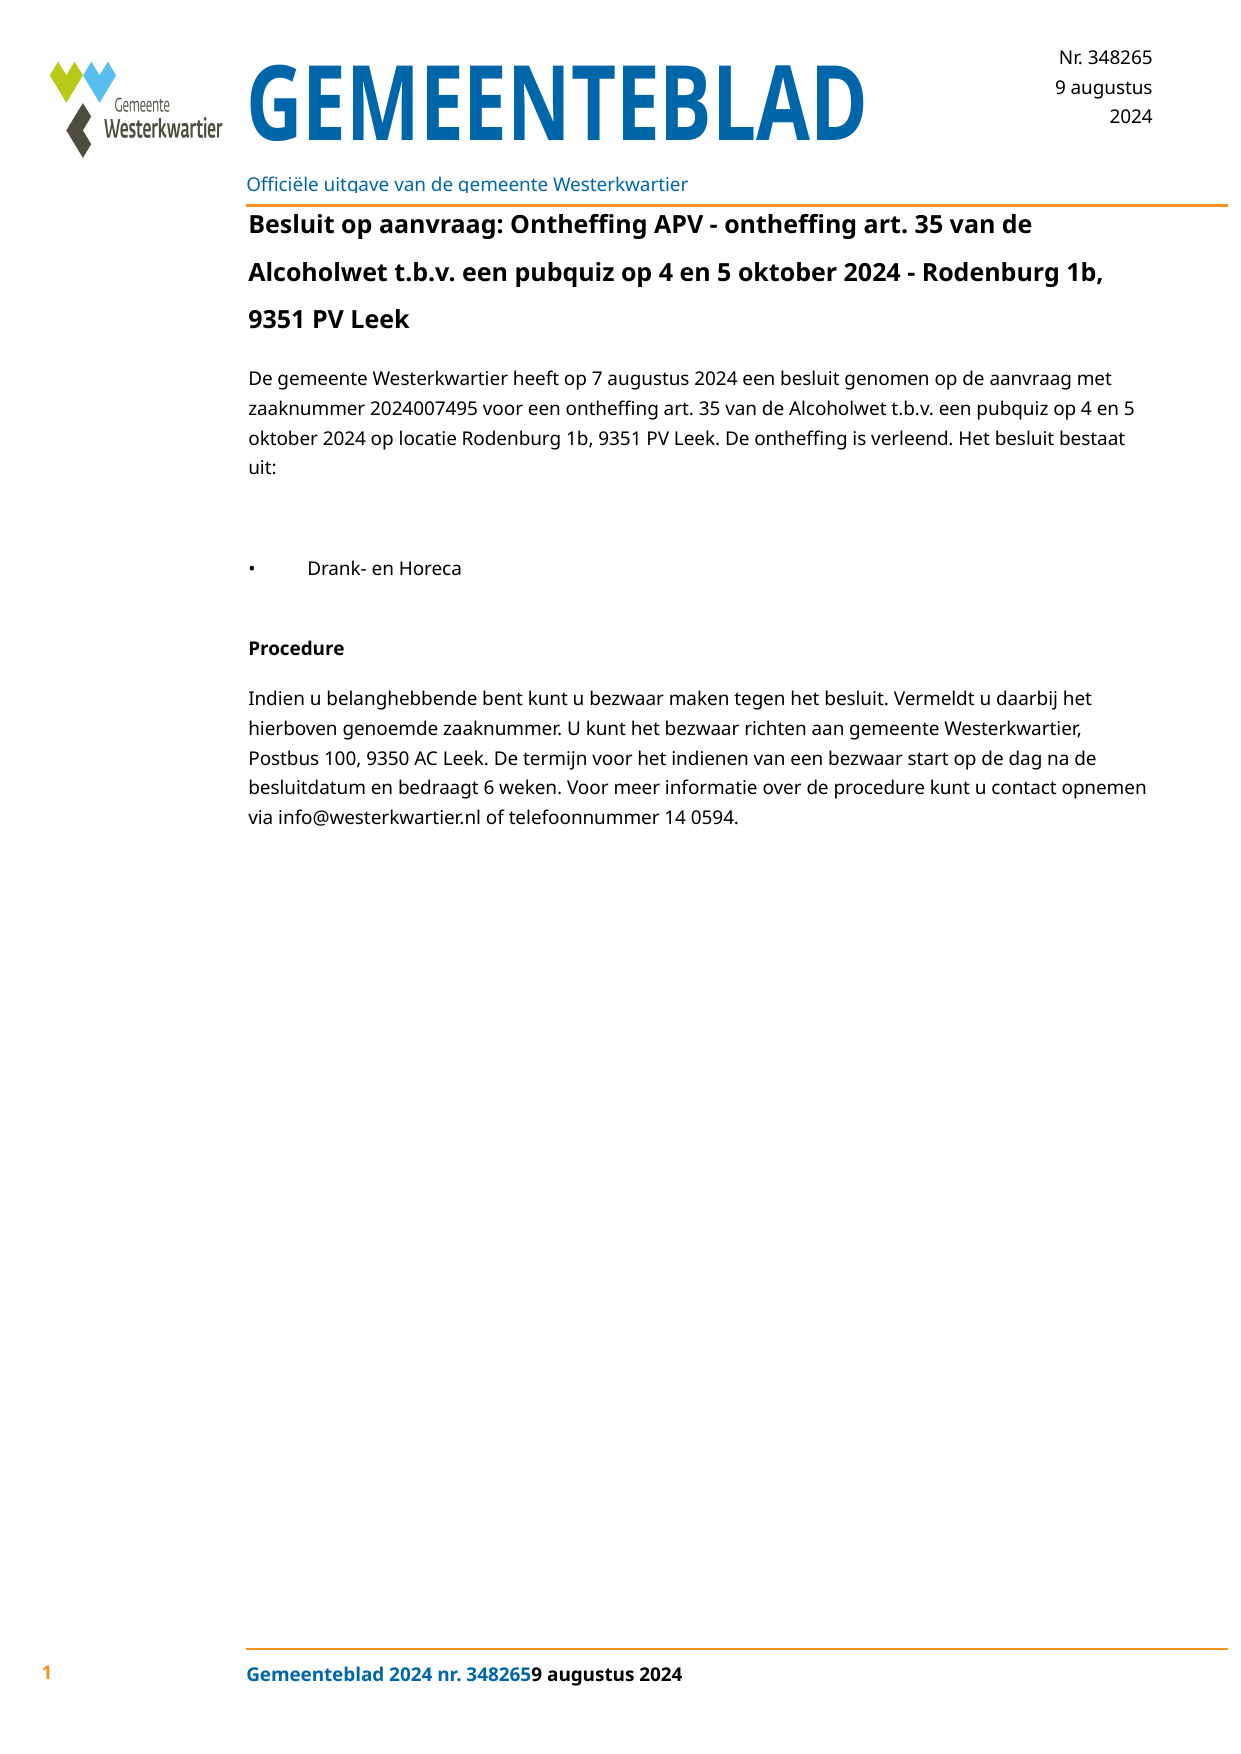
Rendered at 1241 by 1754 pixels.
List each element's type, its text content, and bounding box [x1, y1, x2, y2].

list Drank- en Horeca [248, 555, 1152, 581]
picture [41, 47, 231, 172]
text Besluit op aanvraag: Ontheffing APV - ontheffing art. 35 van de Alcoholwet t.b.v. een pubquiz op 4 en 5 oktober 2024 - Rodenburg 1b, 9351 PV Leek [248, 207, 1152, 336]
text Procedure [248, 635, 1152, 661]
text Indien u belanghebbende bent kunt u bezwaar maken tegen het besluit. Vermeldt u daarbij het hierboven genoemde zaaknummer. U kunt het bezwaar richten aan gemeente Westerkwartier, Postbus 100, 9350 AC Leek. De termijn voor het indienen van een bezwaar start op de dag na de besluitdatum en bedraagt 6 weken. Voor meer informatie over de procedure kunt u contact opnemen via info@westerkwartier.nl of telefoonnummer 14 0594. [248, 686, 1152, 829]
text De gemeente Westerkwartier heeft op 7 augustus 2024 een besluit genomen op de aanvraag met zaaknummer 2024007495 voor een ontheffing art. 35 van de Alcoholwet t.b.v. een pubquiz op 4 en 5 oktober 2024 op locatie Rodenburg 1b, 9351 PV Leek. De ontheffing is verleend. Het besluit bestaat uit: [248, 366, 1152, 480]
